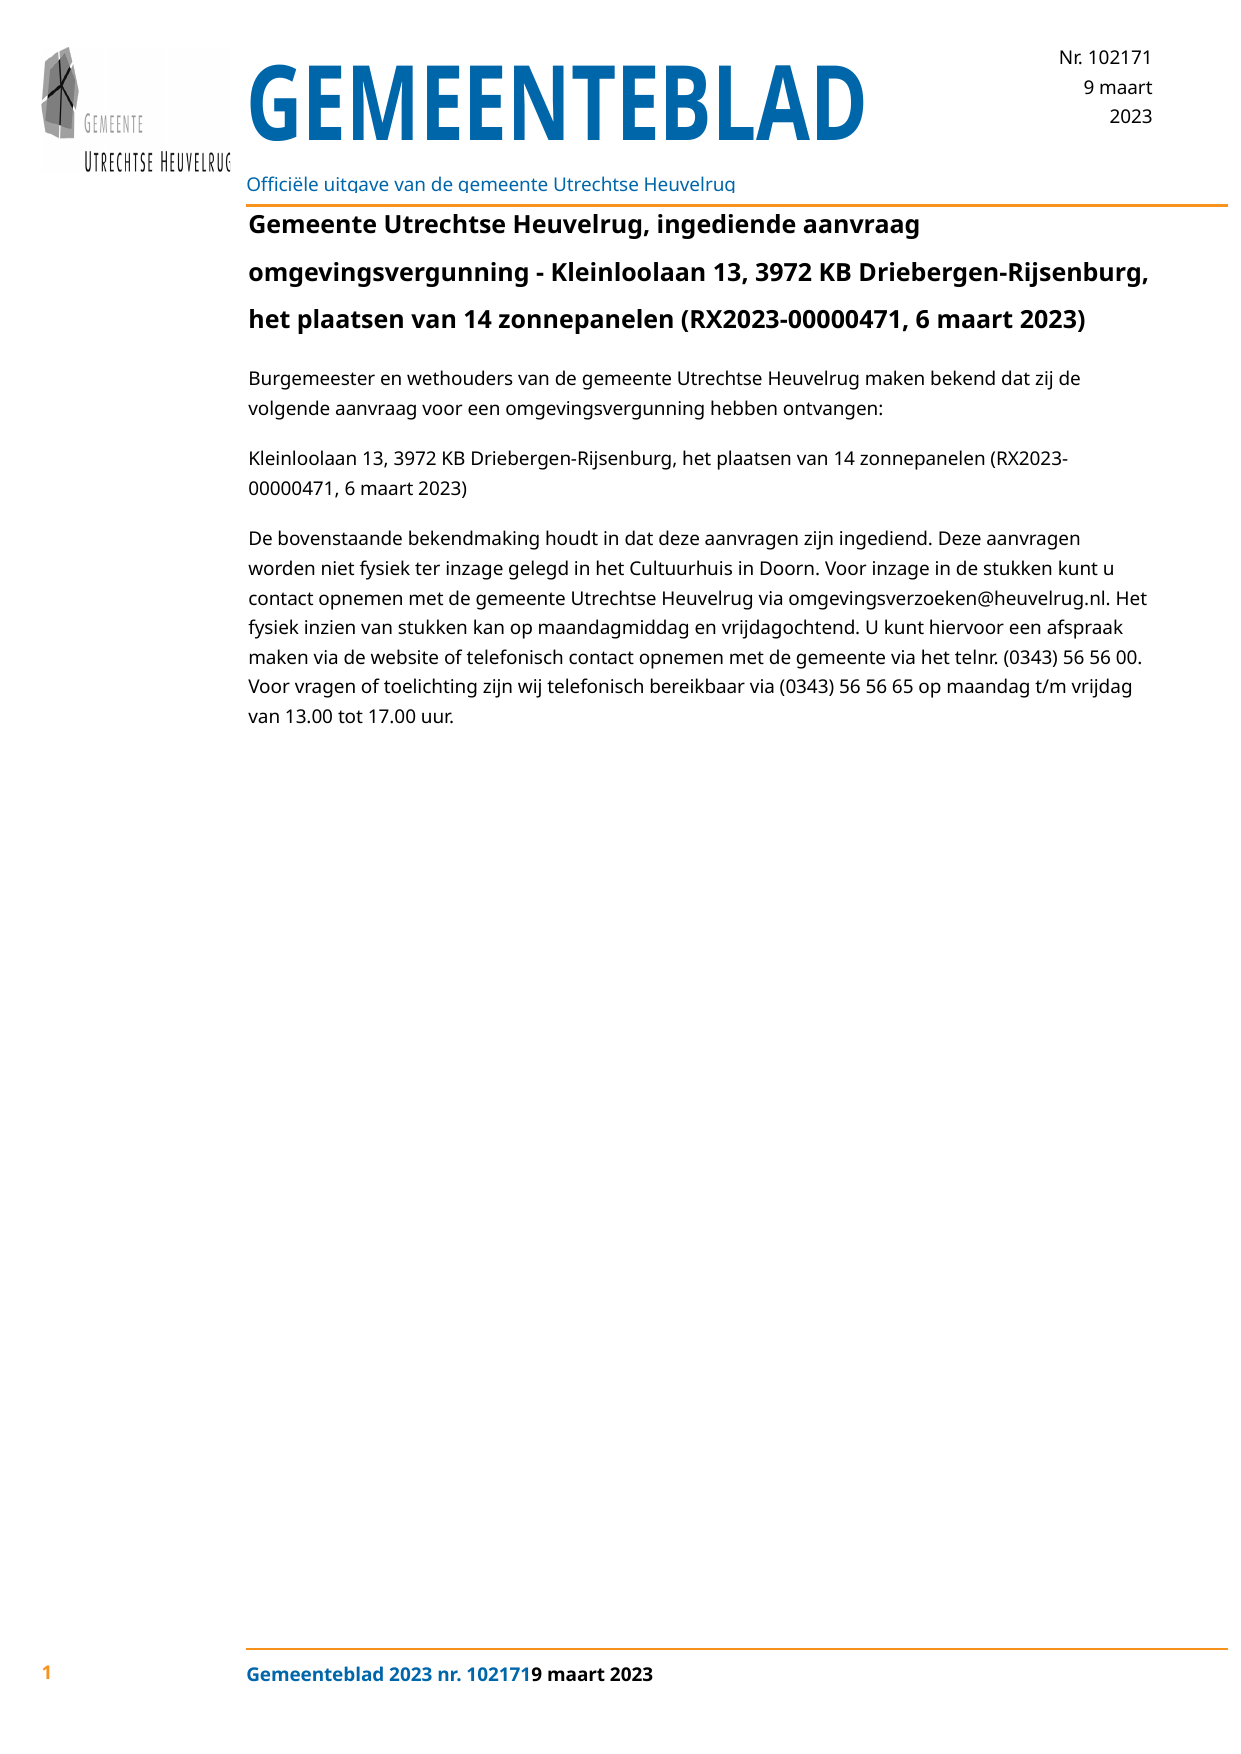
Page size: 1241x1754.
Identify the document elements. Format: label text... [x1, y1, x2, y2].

text Kleinloolaan 13, 3972 KB Driebergen-Rijsenburg, het plaatsen van 14 zonnepanelen (RX2023-00000471, 6 maart 2023) [248, 446, 1152, 501]
text De bovenstaande bekendmaking houdt in dat deze aanvragen zijn ingediend. Deze aanvragen worden niet fysiek ter inzage gelegd in het Cultuurhuis in Doorn. Voor inzage in de stukken kunt u contact opnemen met de gemeente Utrechtse Heuvelrug via omgevingsverzoeken@heuvelrug.nl. Het fysiek inzien van stukken kan op maandagmiddag en vrijdagochtend. U kunt hiervoor een afspraak maken via de website of telefonisch contact opnemen met de gemeente via het telnr. (0343) 56 56 00. Voor vragen of toelichting zijn wij telefonisch bereikbaar via (0343) 56 56 65 op maandag t/m vrijdag van 13.00 tot 17.00 uur. [248, 526, 1152, 729]
text Gemeente Utrechtse Heuvelrug, ingediende aanvraag omgevingsvergunning - Kleinloolaan 13, 3972 KB Driebergen-Rijsenburg, het plaatsen van 14 zonnepanelen (RX2023-00000471, 6 maart 2023) [248, 207, 1152, 336]
picture [41, 47, 231, 172]
text Burgemeester en wethouders van de gemeente Utrechtse Heuvelrug maken bekend dat zij de volgende aanvraag voor een omgevingsvergunning hebben ontvangen: [248, 366, 1152, 421]
